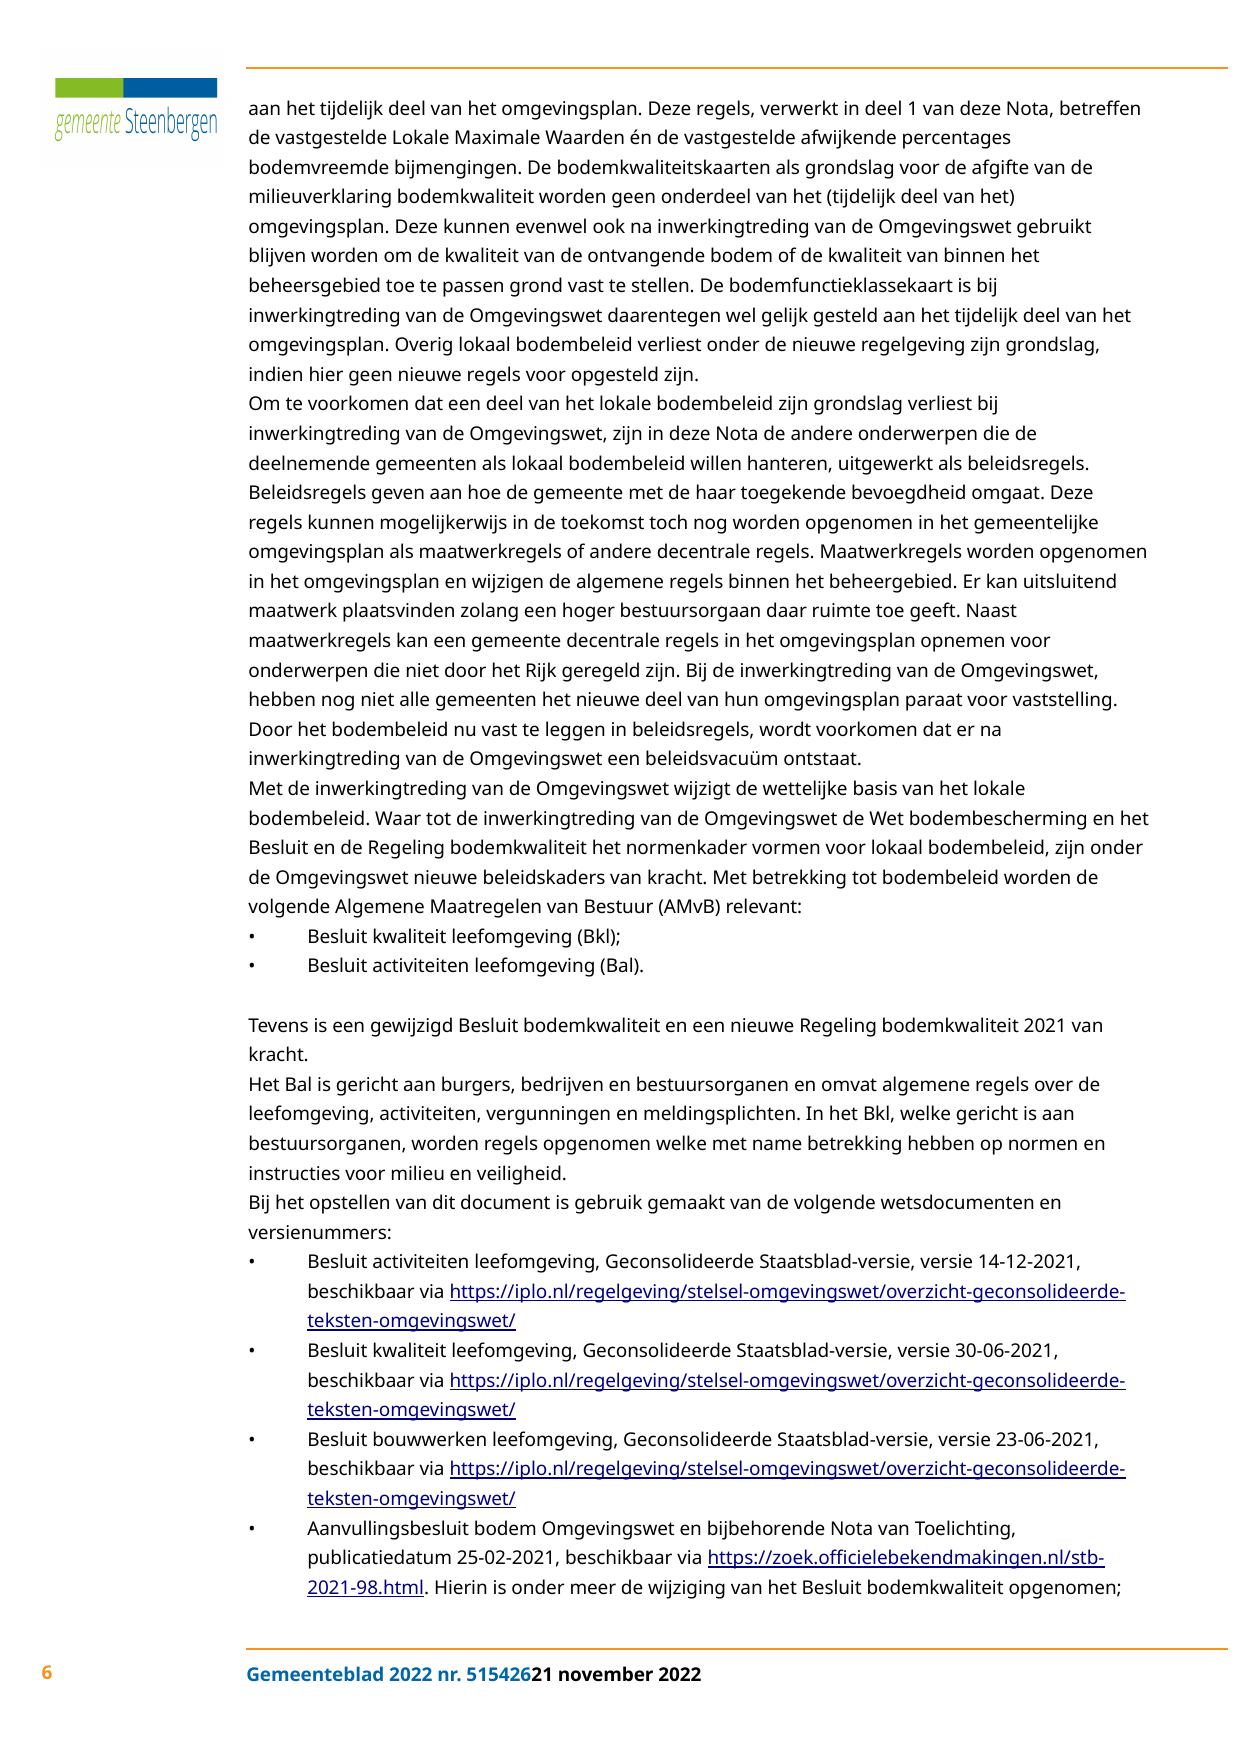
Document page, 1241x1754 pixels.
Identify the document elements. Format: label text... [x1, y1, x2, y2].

text Tevens is een gewijzigd Besluit bodemkwaliteit en een nieuwe Regeling bodemkwaliteit 2021 van kracht. [248, 1012, 1152, 1067]
list Aanvullingsbesluit bodem Omgevingswet en bijbehorende Nota van Toelichting, publicatiedatum 25-02-2021, beschikbaar via https://zoek.officielebekendmakingen.nl/stb-2021-98.html. Hierin is onder meer de wijziging van het Besluit bodemkwaliteit opgenomen; [248, 1515, 1152, 1600]
picture [41, 47, 231, 172]
list Besluit activiteiten leefomgeving (Bal). [248, 953, 1152, 978]
list Besluit activiteiten leefomgeving, Geconsolideerde Staatsblad-versie, versie 14-12-2021, beschikbaar via https://iplo.nl/regelgeving/stelsel-omgevingswet/overzicht-geconsolideerde-teksten-omgevingswet/ [248, 1248, 1152, 1333]
list Besluit kwaliteit leefomgeving, Geconsolideerde Staatsblad-versie, versie 30-06-2021, beschikbaar via https://iplo.nl/regelgeving/stelsel-omgevingswet/overzicht-geconsolideerde-teksten-omgevingswet/ [248, 1337, 1152, 1422]
list Besluit kwaliteit leefomgeving (Bkl); [248, 923, 1152, 949]
text Om te voorkomen dat een deel van het lokale bodembeleid zijn grondslag verliest bij inwerkingtreding van de Omgevingswet, zijn in deze Nota de andere onderwerpen die de deelnemende gemeenten als lokaal bodembeleid willen hanteren, uitgewerkt als beleidsregels. Beleidsregels geven aan hoe de gemeente met de haar toegekende bevoegdheid omgaat. Deze regels kunnen mogelijkerwijs in de toekomst toch nog worden opgenomen in het gemeentelijke omgevingsplan als maatwerkregels of andere decentrale regels. Maatwerkregels worden opgenomen in het omgevingsplan en wijzigen de algemene regels binnen het beheergebied. Er kan uitsluitend maatwerk plaatsvinden zolang een hoger bestuursorgaan daar ruimte toe geeft. Naast maatwerkregels kan een gemeente decentrale regels in het omgevingsplan opnemen voor onderwerpen die niet door het Rijk geregeld zijn. Bij de inwerkingtreding van de Omgevingswet, hebben nog niet alle gemeenten het nieuwe deel van hun omgevingsplan paraat voor vaststelling. Door het bodembeleid nu vast te leggen in beleidsregels, wordt voorkomen dat er na inwerkingtreding van de Omgevingswet een beleidsvacuüm ontstaat. [248, 391, 1152, 771]
text Bij het opstellen van dit document is gebruik gemaakt van de volgende wetsdocumenten en versienummers: [248, 1189, 1152, 1245]
list Besluit bouwwerken leefomgeving, Geconsolideerde Staatsblad-versie, versie 23-06-2021, beschikbaar via https://iplo.nl/regelgeving/stelsel-omgevingswet/overzicht-geconsolideerde-teksten-omgevingswet/ [248, 1426, 1152, 1511]
text Het Bal is gericht aan burgers, bedrijven en bestuursorganen en omvat algemene regels over de leefomgeving, activiteiten, vergunningen en meldingsplichten. In het Bkl, welke gericht is aan bestuursorganen, worden regels opgenomen welke met name betrekking hebben op normen en instructies voor milieu en veiligheid. [248, 1071, 1152, 1186]
text aan het tijdelijk deel van het omgevingsplan. Deze regels, verwerkt in deel 1 van deze Nota, betreffen de vastgestelde Lokale Maximale Waarden én de vastgestelde afwijkende percentages bodemvreemde bijmengingen. De bodemkwaliteitskaarten als grondslag voor de afgifte van de milieuverklaring bodemkwaliteit worden geen onderdeel van het (tijdelijk deel van het) omgevingsplan. Deze kunnen evenwel ook na inwerkingtreding van de Omgevingswet gebruikt blijven worden om de kwaliteit van de ontvangende bodem of de kwaliteit van binnen het beheersgebied toe te passen grond vast te stellen. De bodemfunctieklassekaart is bij inwerkingtreding van de Omgevingswet daarentegen wel gelijk gesteld aan het tijdelijk deel van het omgevingsplan. Overig lokaal bodembeleid verliest onder de nieuwe regelgeving zijn grondslag, indien hier geen nieuwe regels voor opgesteld zijn. [248, 95, 1152, 387]
text Met de inwerkingtreding van de Omgevingswet wijzigt de wettelijke basis van het lokale bodembeleid. Waar tot de inwerkingtreding van de Omgevingswet de Wet bodembescherming en het Besluit en de Regeling bodemkwaliteit het normenkader vormen voor lokaal bodembeleid, zijn onder de Omgevingswet nieuwe beleidskaders van kracht. Met betrekking tot bodembeleid worden de volgende Algemene Maatregelen van Bestuur (AMvB) relevant: [248, 775, 1152, 919]
